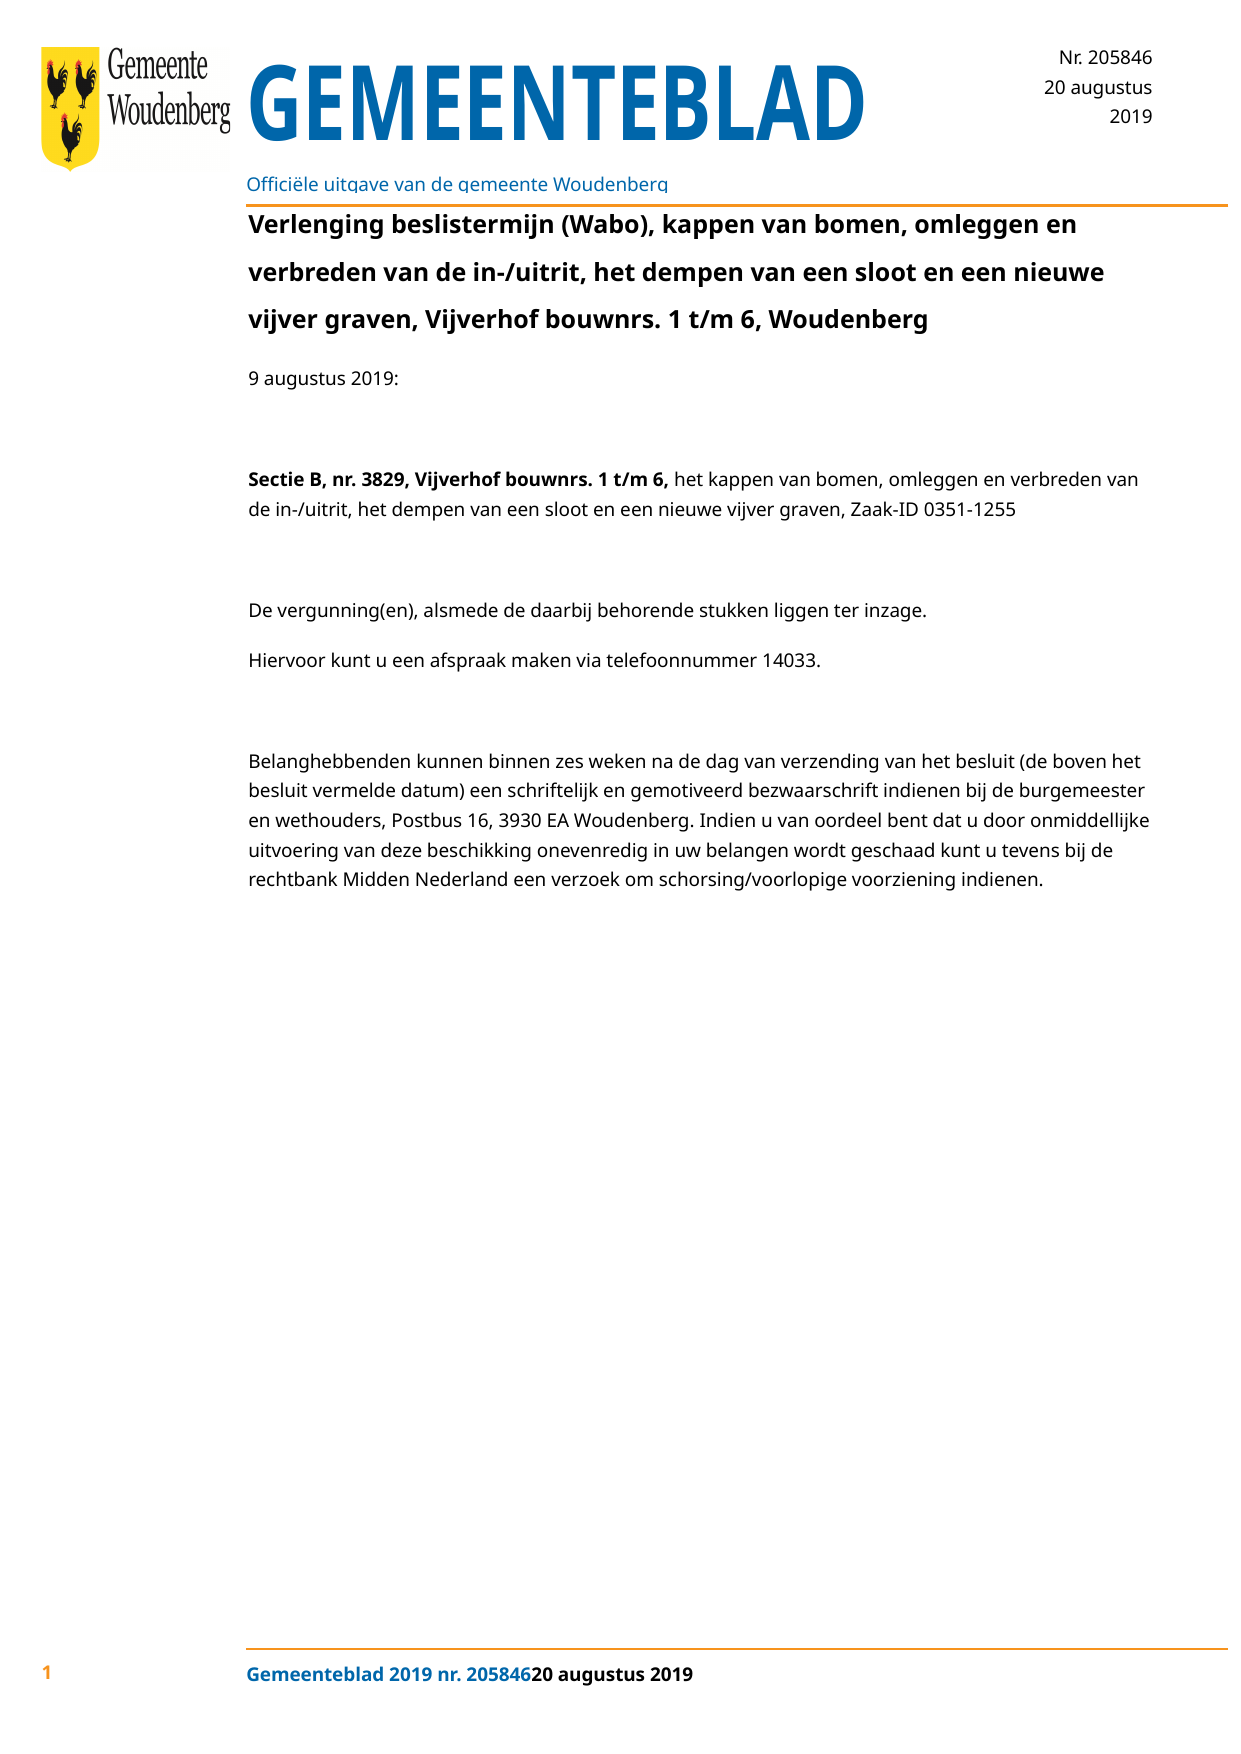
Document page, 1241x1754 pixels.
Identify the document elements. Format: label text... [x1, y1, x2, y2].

text Verlenging beslistermijn (Wabo), kappen van bomen, omleggen en verbreden van de in-/uitrit, het dempen van een sloot en een nieuwe vijver graven, Vijverhof bouwnrs. 1 t/m 6, Woudenberg [248, 207, 1152, 336]
picture [41, 47, 231, 172]
text Sectie B, nr. 3829, Vijverhof bouwnrs. 1 t/m 6, het kappen van bomen, omleggen en verbreden van de in-/uitrit, het dempen van een sloot en een nieuwe vijver graven, Zaak-ID 0351-1255 [248, 466, 1152, 522]
text Belanghebbenden kunnen binnen zes weken na de dag van verzending van het besluit (de boven het besluit vermelde datum) een schriftelijk en gemotiveerd bezwaarschrift indienen bij de burgemeester en wethouders, Postbus 16, 3930 EA Woudenberg. Indien u van oordeel bent dat u door onmiddellijke uitvoering van deze beschikking onevenredig in uw belangen wordt geschaad kunt u tevens bij de rechtbank Midden Nederland een verzoek om schorsing/voorlopige voorziening indienen. [248, 748, 1152, 892]
text 9 augustus 2019: [248, 366, 1152, 391]
text De vergunning(en), alsmede de daarbij behorende stukken liggen ter inzage. [248, 597, 1152, 622]
text Hiervoor kunt u een afspraak maken via telefoonnummer 14033. [248, 647, 1152, 673]
